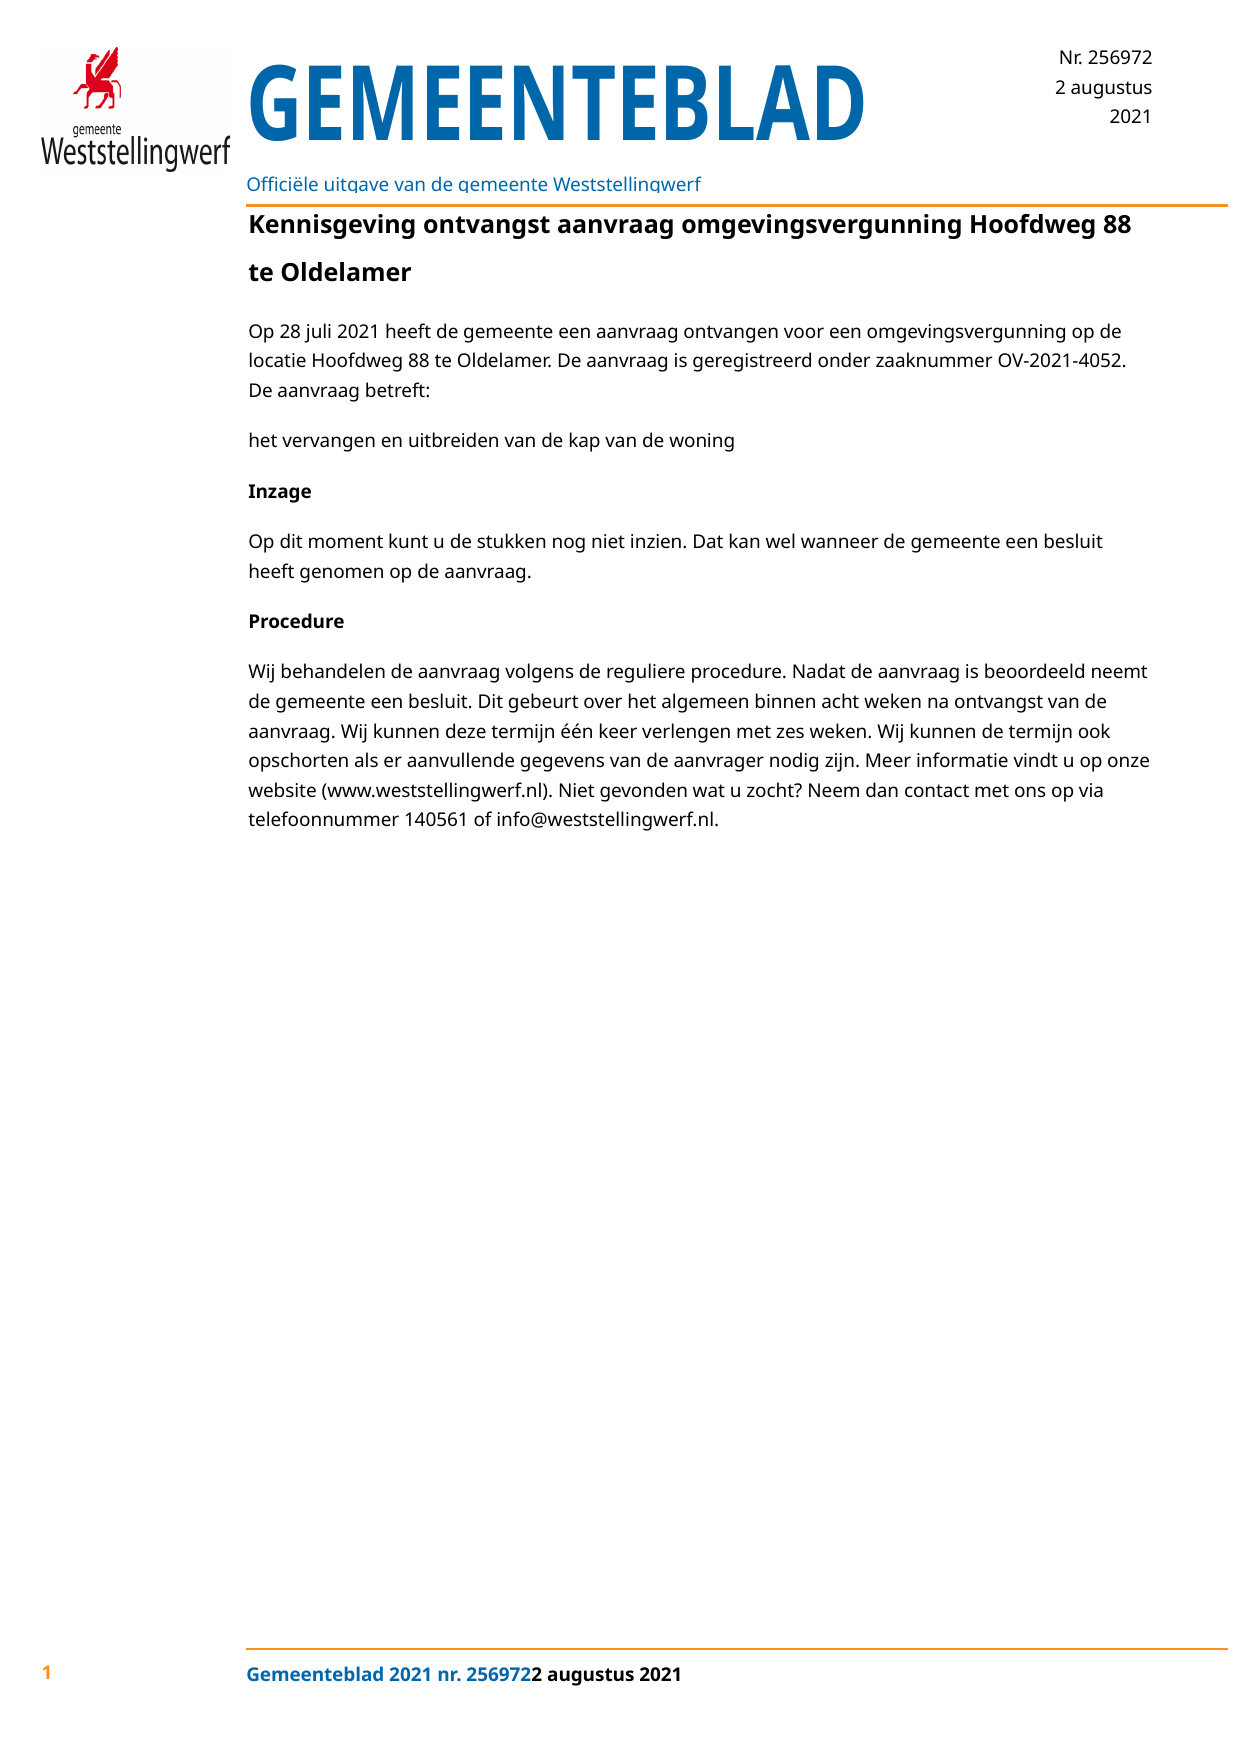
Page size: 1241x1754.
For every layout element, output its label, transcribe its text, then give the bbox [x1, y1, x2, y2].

text Inzage [248, 478, 1152, 504]
picture [41, 47, 231, 172]
text Procedure [248, 608, 1152, 634]
text Op 28 juli 2021 heeft de gemeente een aanvraag ontvangen voor een omgevingsvergunning op de locatie Hoofdweg 88 te Oldelamer. De aanvraag is geregistreerd onder zaaknummer OV-2021-4052. De aanvraag betreft: [248, 318, 1152, 403]
text Op dit moment kunt u de stukken nog niet inzien. Dat kan wel wanneer de gemeente een besluit heeft genomen op de aanvraag. [248, 528, 1152, 584]
text Wij behandelen de aanvraag volgens de reguliere procedure. Nadat de aanvraag is beoordeeld neemt de gemeente een besluit. Dit gebeurt over het algemeen binnen acht weken na ontvangst van de aanvraag. Wij kunnen deze termijn één keer verlengen met zes weken. Wij kunnen de termijn ook opschorten als er aanvullende gegevens van de aanvrager nodig zijn. Meer informatie vindt u op onze website (www.weststellingwerf.nl). Niet gevonden wat u zocht? Neem dan contact met ons op via telefoonnummer 140561 of info@weststellingwerf.nl. [248, 659, 1152, 832]
text Kennisgeving ontvangst aanvraag omgevingsvergunning Hoofdweg 88 te Oldelamer [248, 207, 1152, 288]
text het vervangen en uitbreiden van de kap van de woning [248, 427, 1152, 453]
